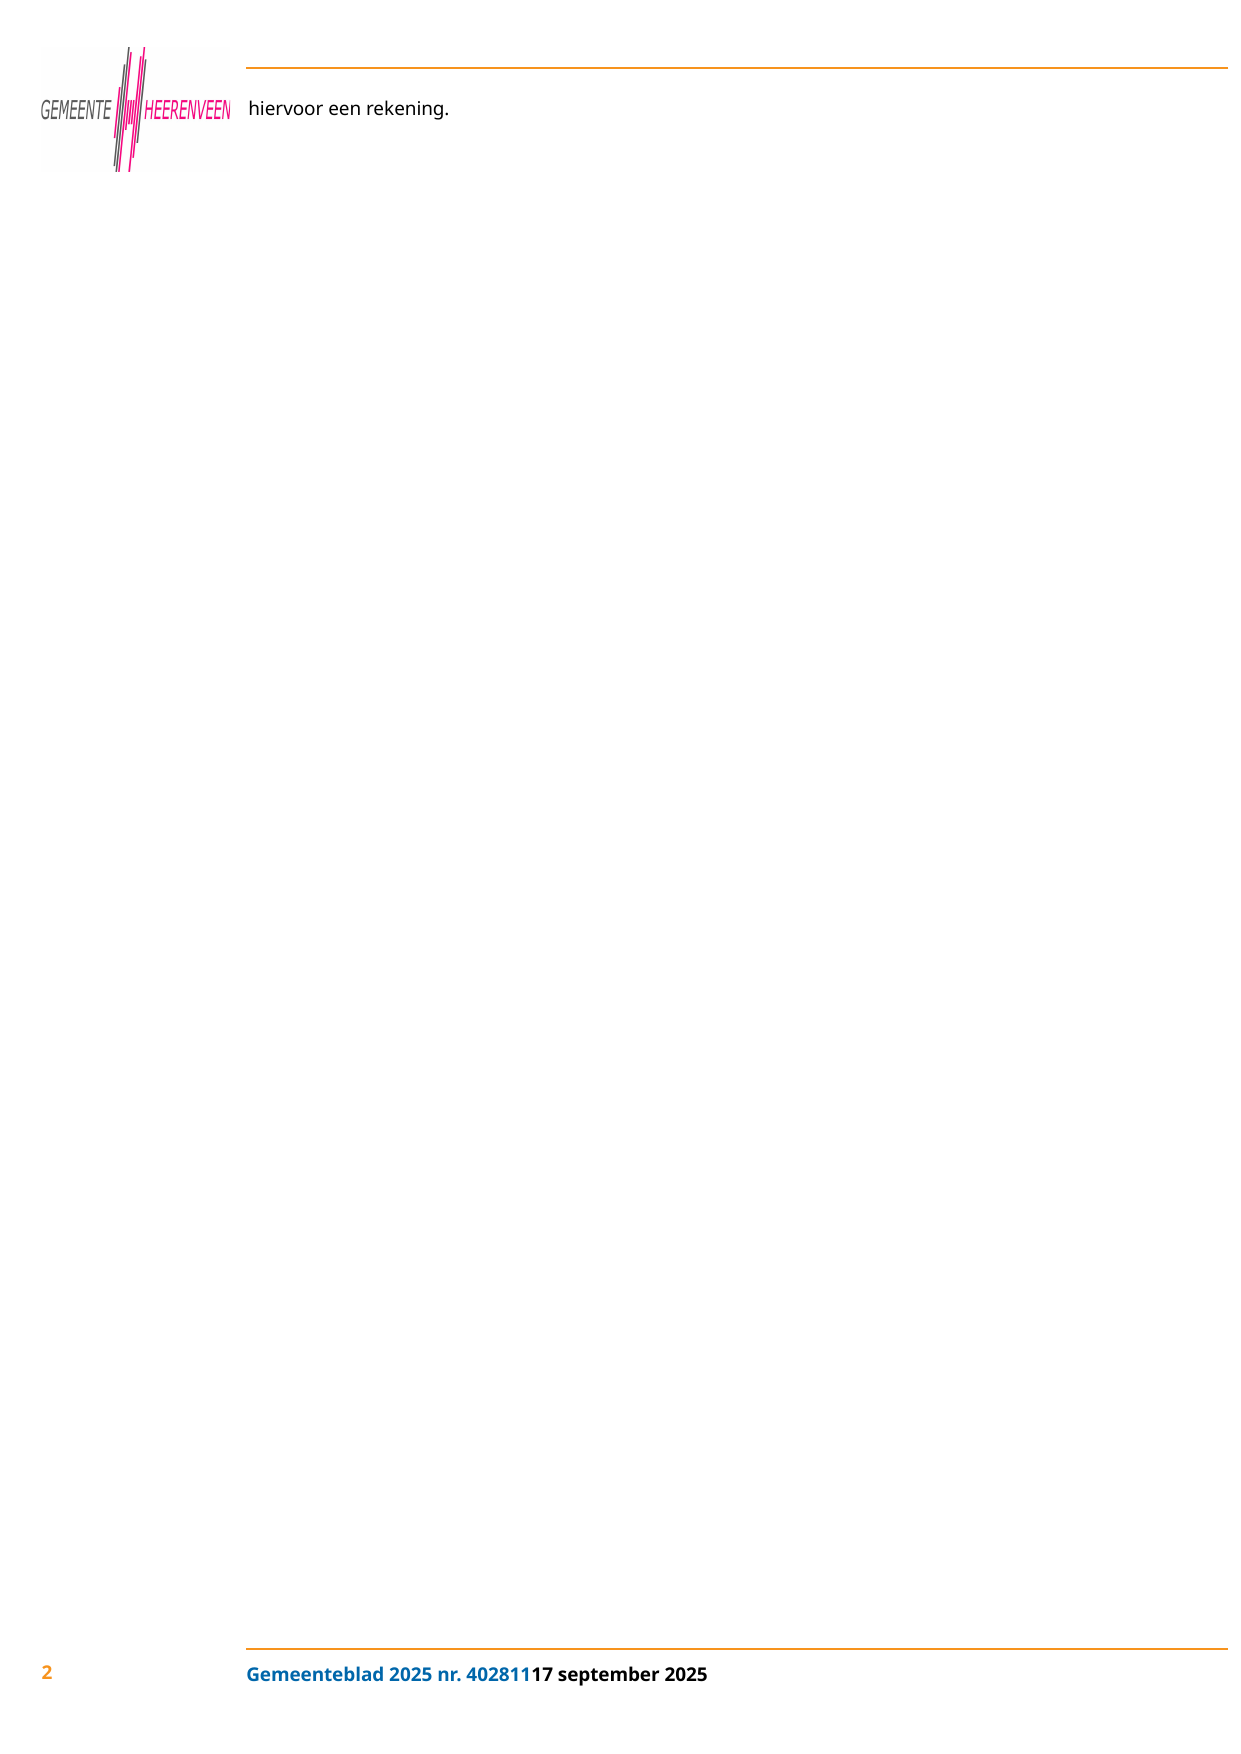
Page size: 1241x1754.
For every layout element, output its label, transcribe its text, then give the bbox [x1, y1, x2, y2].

picture [41, 47, 231, 172]
text hiervoor een rekening. [248, 95, 1152, 121]
